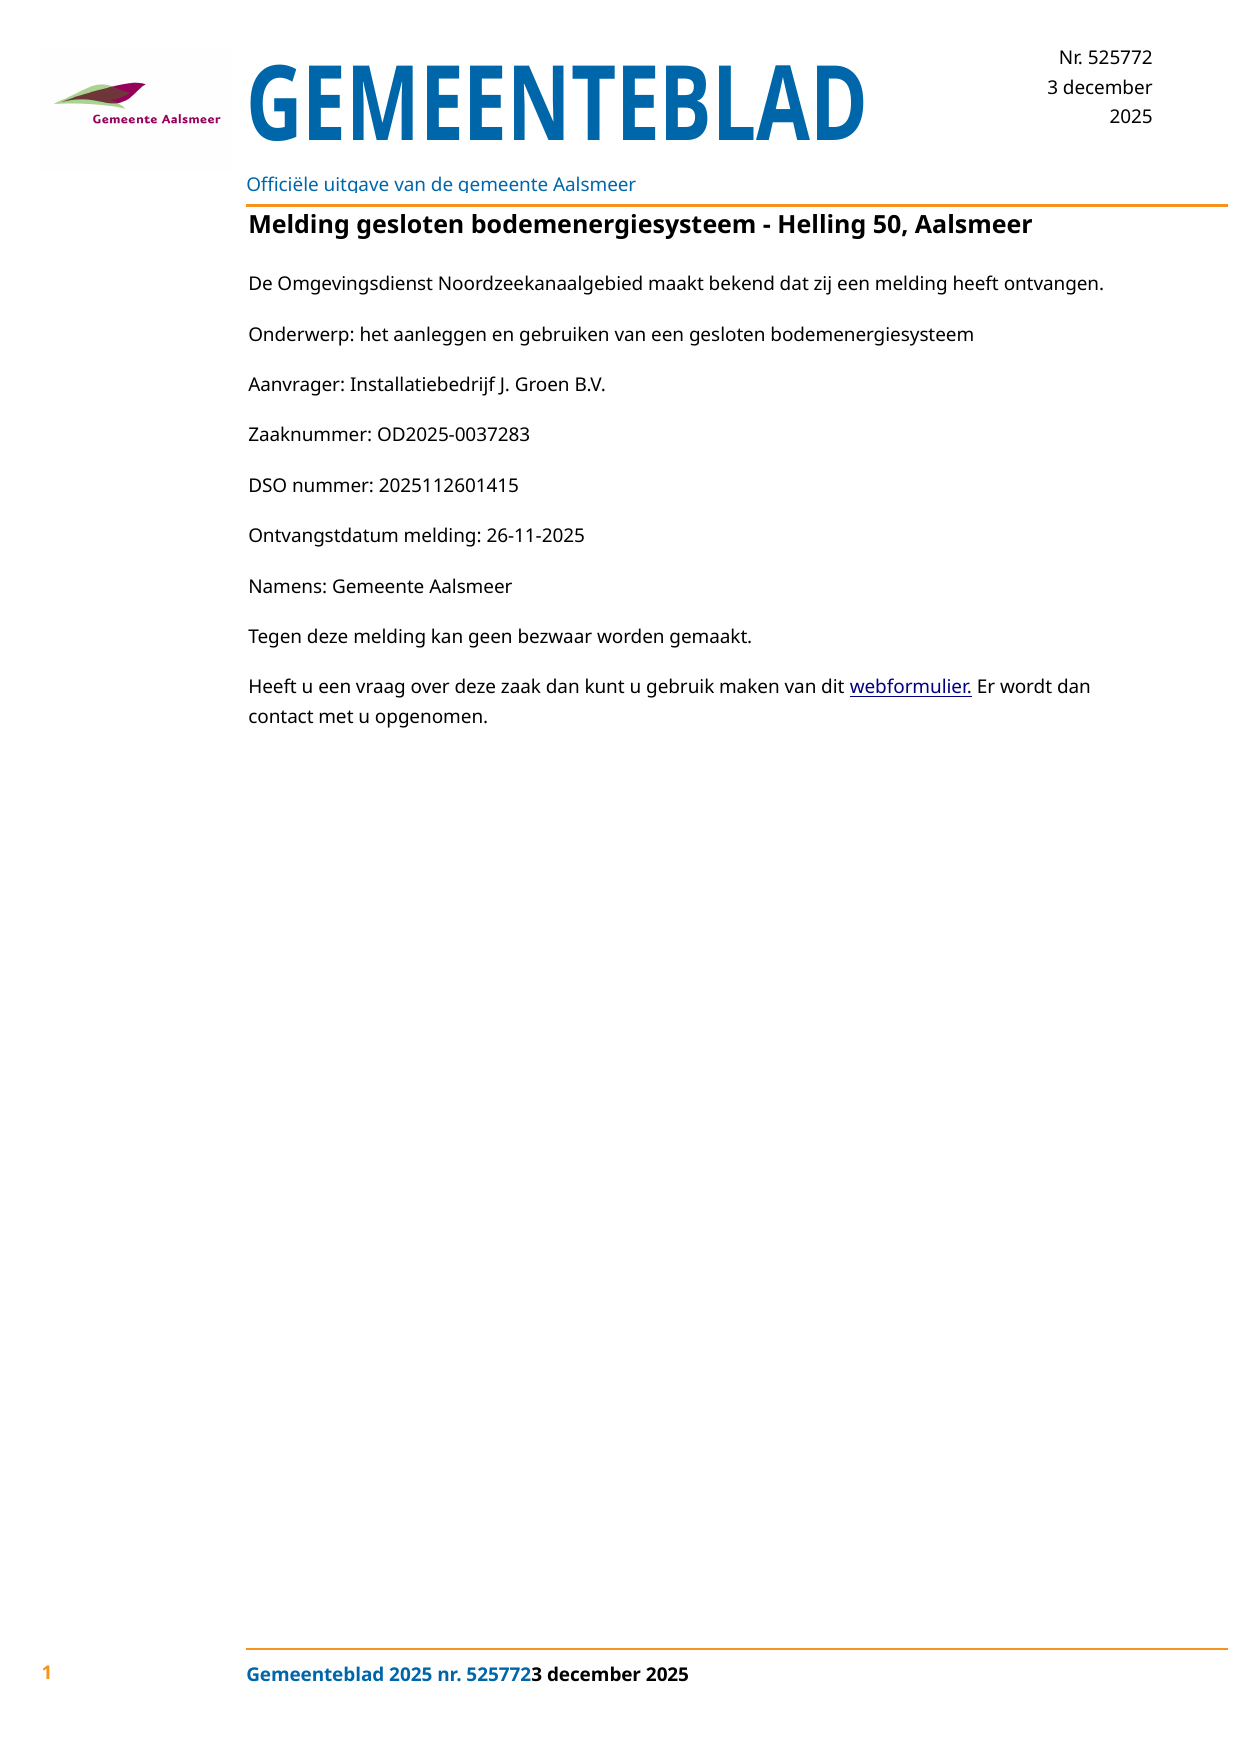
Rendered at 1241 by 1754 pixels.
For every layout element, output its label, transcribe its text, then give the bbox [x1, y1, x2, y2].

text Aanvrager: Installatiebedrijf J. Groen B.V. [248, 371, 1152, 397]
text Tegen deze melding kan geen bezwaar worden gemaakt. [248, 623, 1152, 649]
text Onderwerp: het aanleggen en gebruiken van een gesloten bodemenergiesysteem [248, 321, 1152, 346]
text Zaaknummer: OD2025-0037283 [248, 422, 1152, 447]
text Ontvangstdatum melding: 26-11-2025 [248, 522, 1152, 548]
text De Omgevingsdienst Noordzeekanaalgebied maakt bekend dat zij een melding heeft ontvangen. [248, 270, 1152, 296]
picture [41, 47, 231, 172]
text DSO nummer: 2025112601415 [248, 472, 1152, 498]
text Heeft u een vraag over deze zaak dan kunt u gebruik maken van dit webformulier. Er wordt dan contact met u opgenomen. [248, 674, 1152, 729]
text Melding gesloten bodemenergiesysteem - Helling 50, Aalsmeer [248, 207, 1152, 241]
text Namens: Gemeente Aalsmeer [248, 573, 1152, 598]
